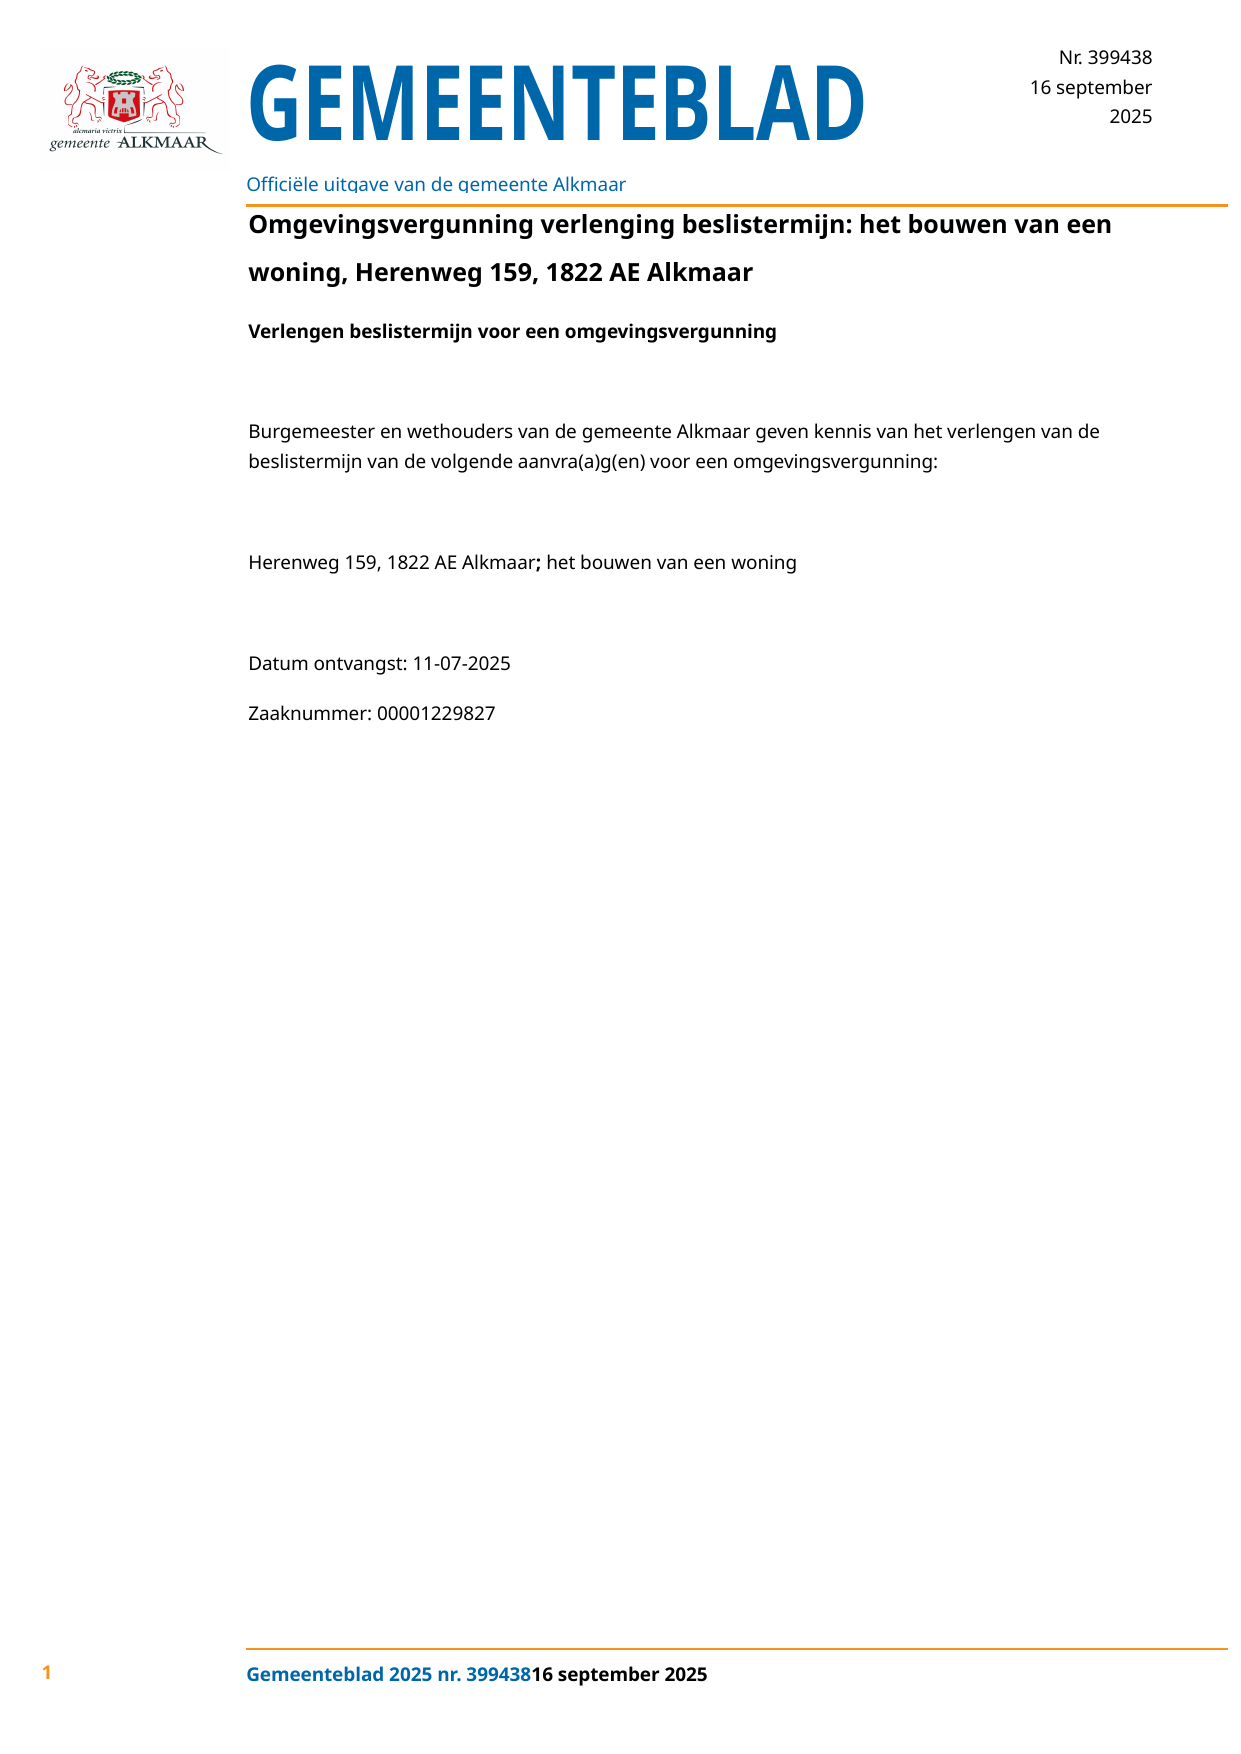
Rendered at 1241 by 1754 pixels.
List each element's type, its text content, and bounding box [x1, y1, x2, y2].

text Omgevingsvergunning verlenging beslistermijn: het bouwen van een woning, Herenweg 159, 1822 AE Alkmaar [248, 207, 1152, 288]
text Zaaknummer: 00001229827 [248, 700, 1152, 726]
text Herenweg 159, 1822 AE Alkmaar; het bouwen van een woning [248, 549, 1152, 575]
text Datum ontvangst: 11-07-2025 [248, 650, 1152, 676]
text Verlengen beslistermijn voor een omgevingsvergunning [248, 318, 1152, 344]
text Burgemeester en wethouders van de gemeente Alkmaar geven kennis van het verlengen van de beslistermijn van de volgende aanvra(a)g(en) voor een omgevingsvergunning: [248, 419, 1152, 474]
picture [41, 47, 231, 172]
